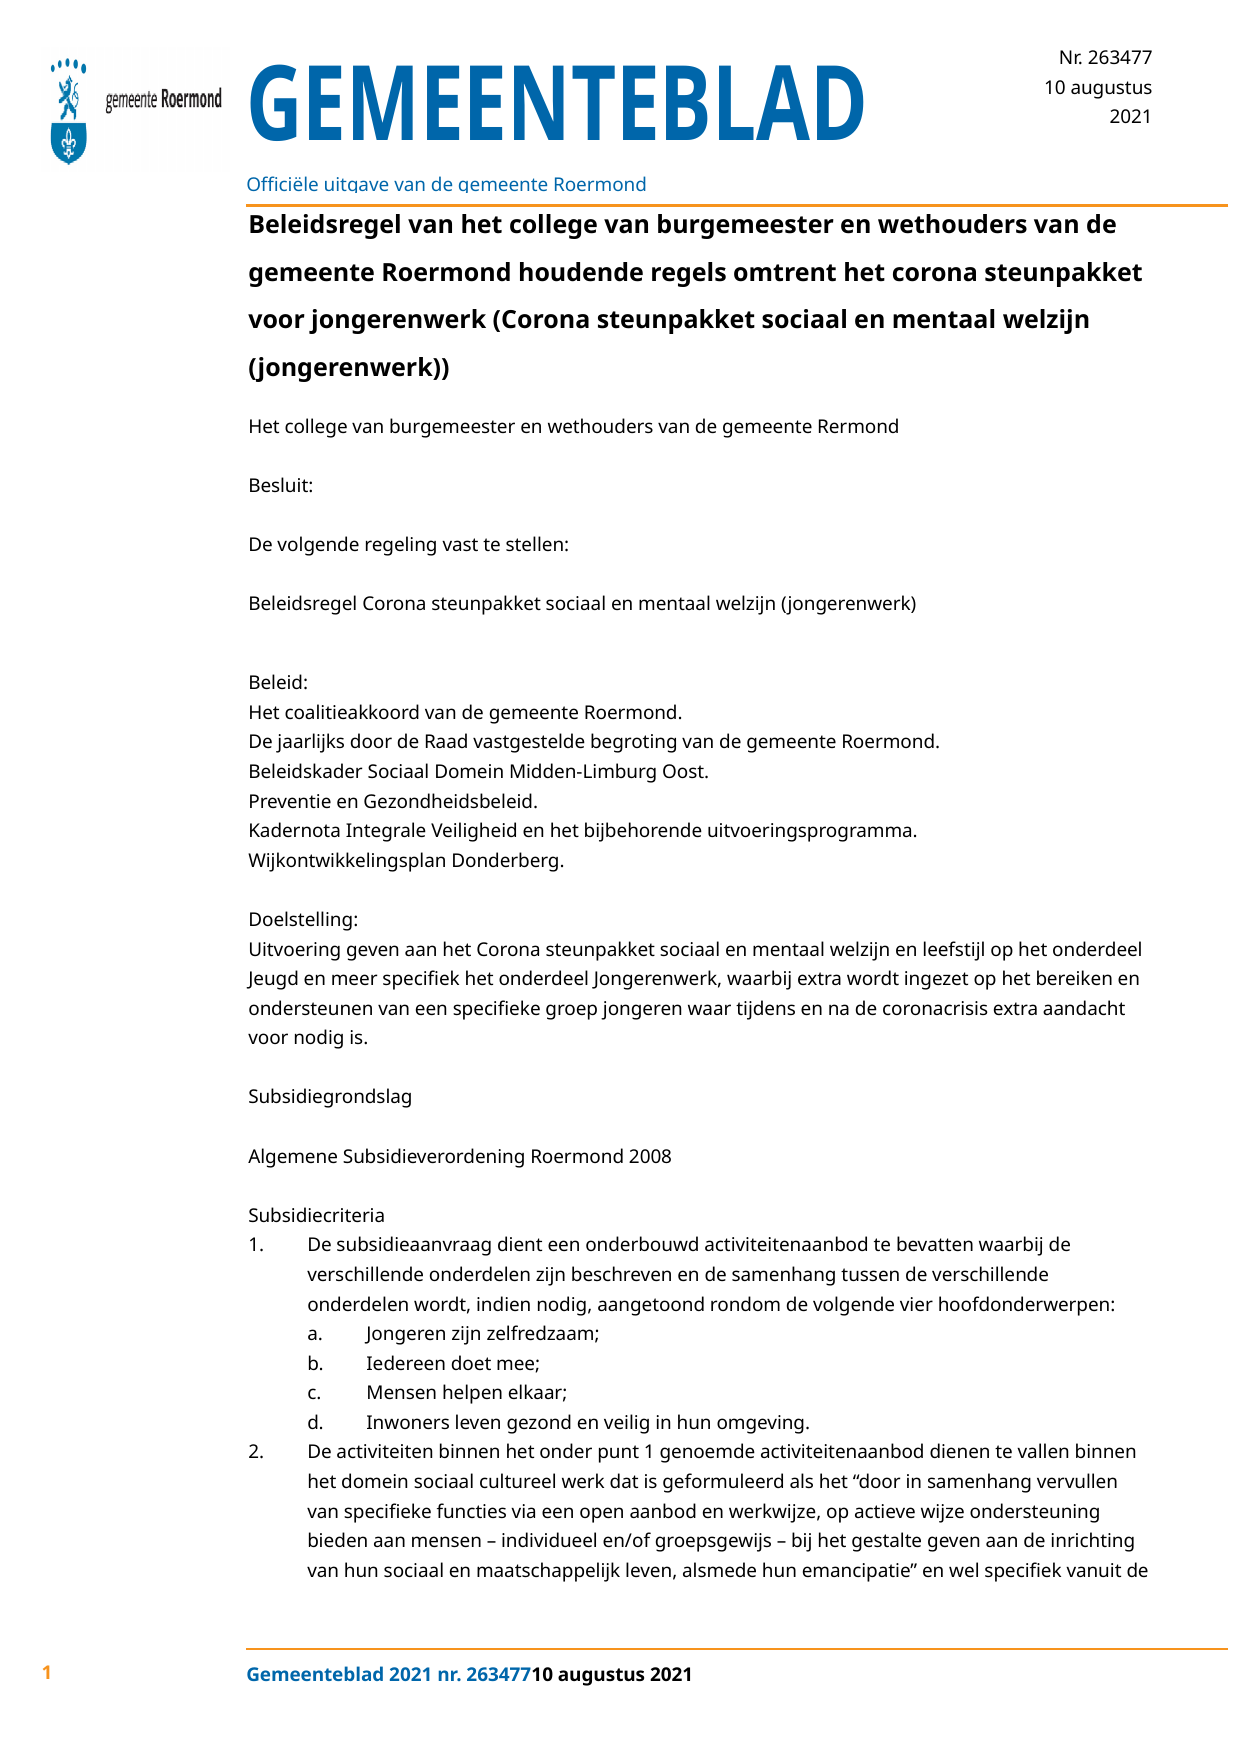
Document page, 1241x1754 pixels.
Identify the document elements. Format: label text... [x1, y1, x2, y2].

text Subsidiegrondslag [248, 1084, 1152, 1109]
list Iedereen doet mee; [307, 1350, 1152, 1376]
text Kadernota Integrale Veiligheid en het bijbehorende uitvoeringsprogramma. [248, 817, 1152, 843]
text De volgende regeling vast te stellen: [248, 531, 1152, 557]
text Beleid: [248, 669, 1152, 695]
text Beleidsregel Corona steunpakket sociaal en mentaal welzijn (jongerenwerk) [248, 591, 1152, 616]
text De jaarlijks door de Raad vastgestelde begroting van de gemeente Roermond. [248, 729, 1152, 754]
text Wijkontwikkelingsplan Donderberg. [248, 847, 1152, 873]
text Het college van burgemeester en wethouders van de gemeente Rermond [248, 413, 1152, 439]
text Doelstelling: [248, 906, 1152, 932]
text Beleidskader Sociaal Domein Midden-Limburg Oost. [248, 758, 1152, 784]
list De subsidieaanvraag dient een onderbouwd activiteitenaanbod te bevatten waarbij de verschillende onderdelen zijn beschreven en de samenhang tussen de verschillende onderdelen wordt, indien nodig, aangetoond rondom de volgende vier hoofdonderwerpen: [248, 1232, 1152, 1316]
list Inwoners leven gezond en veilig in hun omgeving. [307, 1409, 1152, 1435]
list De activiteiten binnen het onder punt 1 genoemde activiteitenaanbod dienen te vallen binnen het domein sociaal cultureel werk dat is geformuleerd als het “door in samenhang vervullen van specifieke functies via een open aanbod en werkwijze, op actieve wijze ondersteuning bieden aan mensen – individueel en/of groepsgewijs – bij het gestalte geven aan de inrichting van hun sociaal en maatschappelijk leven, alsmede hun emancipatie” en wel specifiek vanuit de [248, 1439, 1152, 1583]
picture [41, 47, 231, 172]
text Algemene Subsidieverordening Roermond 2008 [248, 1143, 1152, 1168]
text Uitvoering geven aan het Corona steunpakket sociaal en mentaal welzijn en leefstijl op het onderdeel Jeugd en meer specifiek het onderdeel Jongerenwerk, waarbij extra wordt ingezet op het bereiken en ondersteunen van een specifieke groep jongeren waar tijdens en na de coronacrisis extra aandacht voor nodig is. [248, 936, 1152, 1050]
text Beleidsregel van het college van burgemeester en wethouders van de gemeente Roermond houdende regels omtrent het corona steunpakket voor jongerenwerk (Corona steunpakket sociaal en mentaal welzijn (jongerenwerk)) [248, 207, 1152, 384]
text Subsidiecriteria [248, 1202, 1152, 1228]
list Mensen helpen elkaar; [307, 1379, 1152, 1405]
text Preventie en Gezondheidsbeleid. [248, 788, 1152, 813]
list Jongeren zijn zelfredzaam; [307, 1320, 1152, 1346]
text Besluit: [248, 472, 1152, 498]
text Het coalitieakkoord van de gemeente Roermond. [248, 699, 1152, 725]
